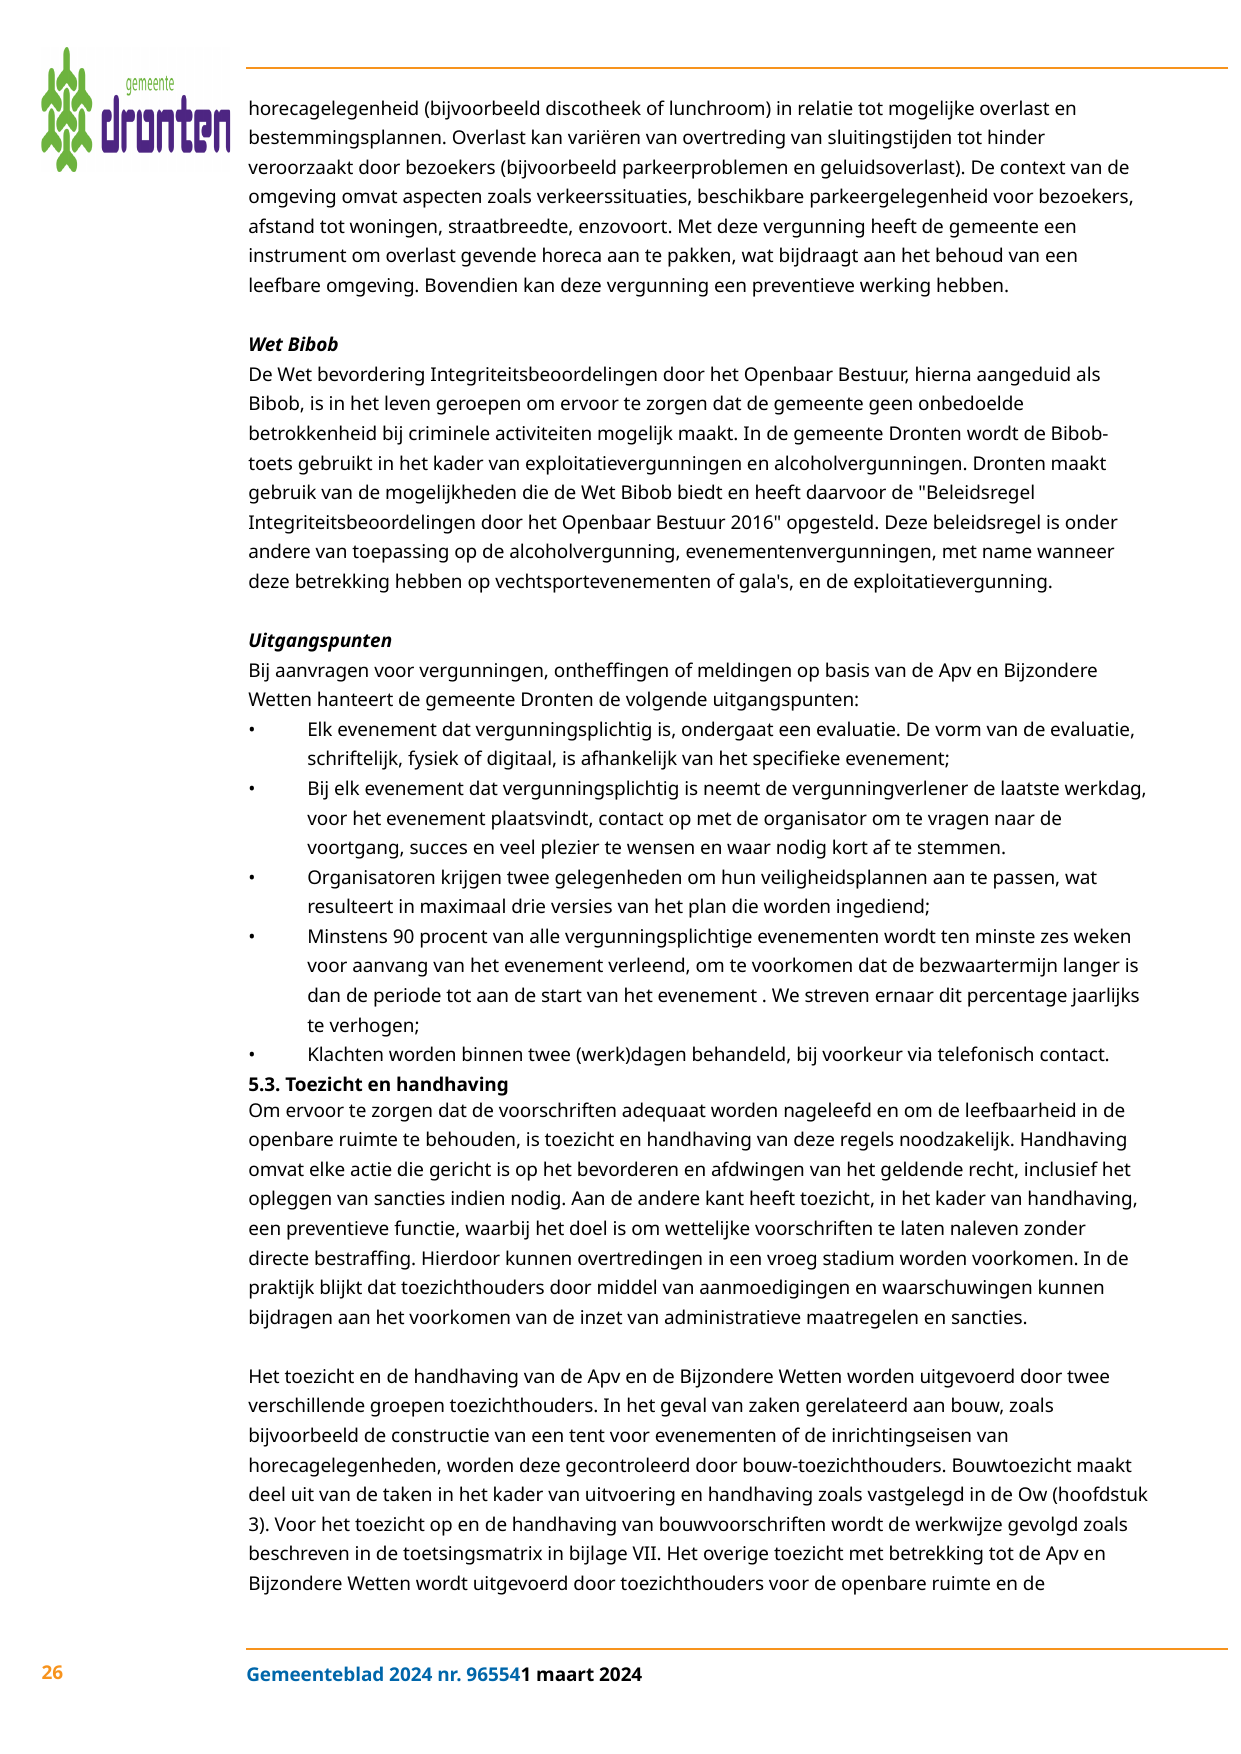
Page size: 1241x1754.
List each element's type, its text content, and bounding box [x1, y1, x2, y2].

list Klachten worden binnen twee (werk)dagen behandeld, bij voorkeur via telefonisch contact. [248, 1041, 1152, 1067]
picture [41, 47, 231, 172]
text Uitgangspunten [248, 627, 1152, 653]
text Het toezicht en de handhaving van de Apv en de Bijzondere Wetten worden uitgevoerd door twee verschillende groepen toezichthouders. In het geval van zaken gerelateerd aan bouw, zoals bijvoorbeeld de constructie van een tent voor evenementen of de inrichtingseisen van horecagelegenheden, worden deze gecontroleerd door bouw-toezichthouders. Bouwtoezicht maakt deel uit van de taken in het kader van uitvoering en handhaving zoals vastgelegd in de Ow (hoofdstuk 3). Voor het toezicht op en de handhaving van bouwvoorschriften wordt de werkwijze gevolgd zoals beschreven in de toetsingsmatrix in bijlage VII. Het overige toezicht met betrekking tot de Apv en Bijzondere Wetten wordt uitgevoerd door toezichthouders voor de openbare ruimte en de [248, 1363, 1152, 1596]
list Organisatoren krijgen twee gelegenheden om hun veiligheidsplannen aan te passen, wat resulteert in maximaal drie versies van het plan die worden ingediend; [248, 864, 1152, 919]
text Bij aanvragen voor vergunningen, ontheffingen of meldingen op basis van de Apv en Bijzondere Wetten hanteert de gemeente Dronten de volgende uitgangspunten: [248, 657, 1152, 712]
text De Wet bevordering Integriteitsbeoordelingen door het Openbaar Bestuur, hierna aangeduid als Bibob, is in het leven geroepen om ervoor te zorgen dat de gemeente geen onbedoelde betrokkenheid bij criminele activiteiten mogelijk maakt. In de gemeente Dronten wordt de Bibob-toets gebruikt in het kader van exploitatievergunningen en alcoholvergunningen. Dronten maakt gebruik van de mogelijkheden die de Wet Bibob biedt en heeft daarvoor de "Beleidsregel Integriteitsbeoordelingen door het Openbaar Bestuur 2016" opgesteld. Deze beleidsregel is onder andere van toepassing op de alcoholvergunning, evenementenvergunningen, met name wanneer deze betrekking hebben op vechtsportevenementen of gala's, en de exploitatievergunning. [248, 361, 1152, 594]
text horecagelegenheid (bijvoorbeeld discotheek of lunchroom) in relatie tot mogelijke overlast en bestemmingsplannen. Overlast kan variëren van overtreding van sluitingstijden tot hinder veroorzaakt door bezoekers (bijvoorbeeld parkeerproblemen en geluidsoverlast). De context van de omgeving omvat aspecten zoals verkeerssituaties, beschikbare parkeergelegenheid voor bezoekers, afstand tot woningen, straatbreedte, enzovoort. Met deze vergunning heeft de gemeente een instrument om overlast gevende horeca aan te pakken, wat bijdraagt aan het behoud van een leefbare omgeving. Bovendien kan deze vergunning een preventieve werking hebben. [248, 95, 1152, 298]
text Wet Bibob [248, 331, 1152, 357]
list Bij elk evenement dat vergunningsplichtig is neemt de vergunningverlener de laatste werkdag, voor het evenement plaatsvindt, contact op met de organisator om te vragen naar de voortgang, succes en veel plezier te wensen en waar nodig kort af te stemmen. [248, 775, 1152, 860]
list Elk evenement dat vergunningsplichtig is, ondergaat een evaluatie. De vorm van de evaluatie, schriftelijk, fysiek of digitaal, is afhankelijk van het specifieke evenement; [248, 716, 1152, 771]
text 5.3. Toezicht en handhaving [248, 1071, 1152, 1097]
list Minstens 90 procent van alle vergunningsplichtige evenementen wordt ten minste zes weken voor aanvang van het evenement verleend, om te voorkomen dat de bezwaartermijn langer is dan de periode tot aan de start van het evenement . We streven ernaar dit percentage jaarlijks te verhogen; [248, 923, 1152, 1038]
text Om ervoor te zorgen dat de voorschriften adequaat worden nageleefd en om de leefbaarheid in de openbare ruimte te behouden, is toezicht en handhaving van deze regels noodzakelijk. Handhaving omvat elke actie die gericht is op het bevorderen en afdwingen van het geldende recht, inclusief het opleggen van sancties indien nodig. Aan de andere kant heeft toezicht, in het kader van handhaving, een preventieve functie, waarbij het doel is om wettelijke voorschriften te laten naleven zonder directe bestraffing. Hierdoor kunnen overtredingen in een vroeg stadium worden voorkomen. In de praktijk blijkt dat toezichthouders door middel van aanmoedigingen en waarschuwingen kunnen bijdragen aan het voorkomen van de inzet van administratieve maatregelen en sancties. [248, 1097, 1152, 1329]
